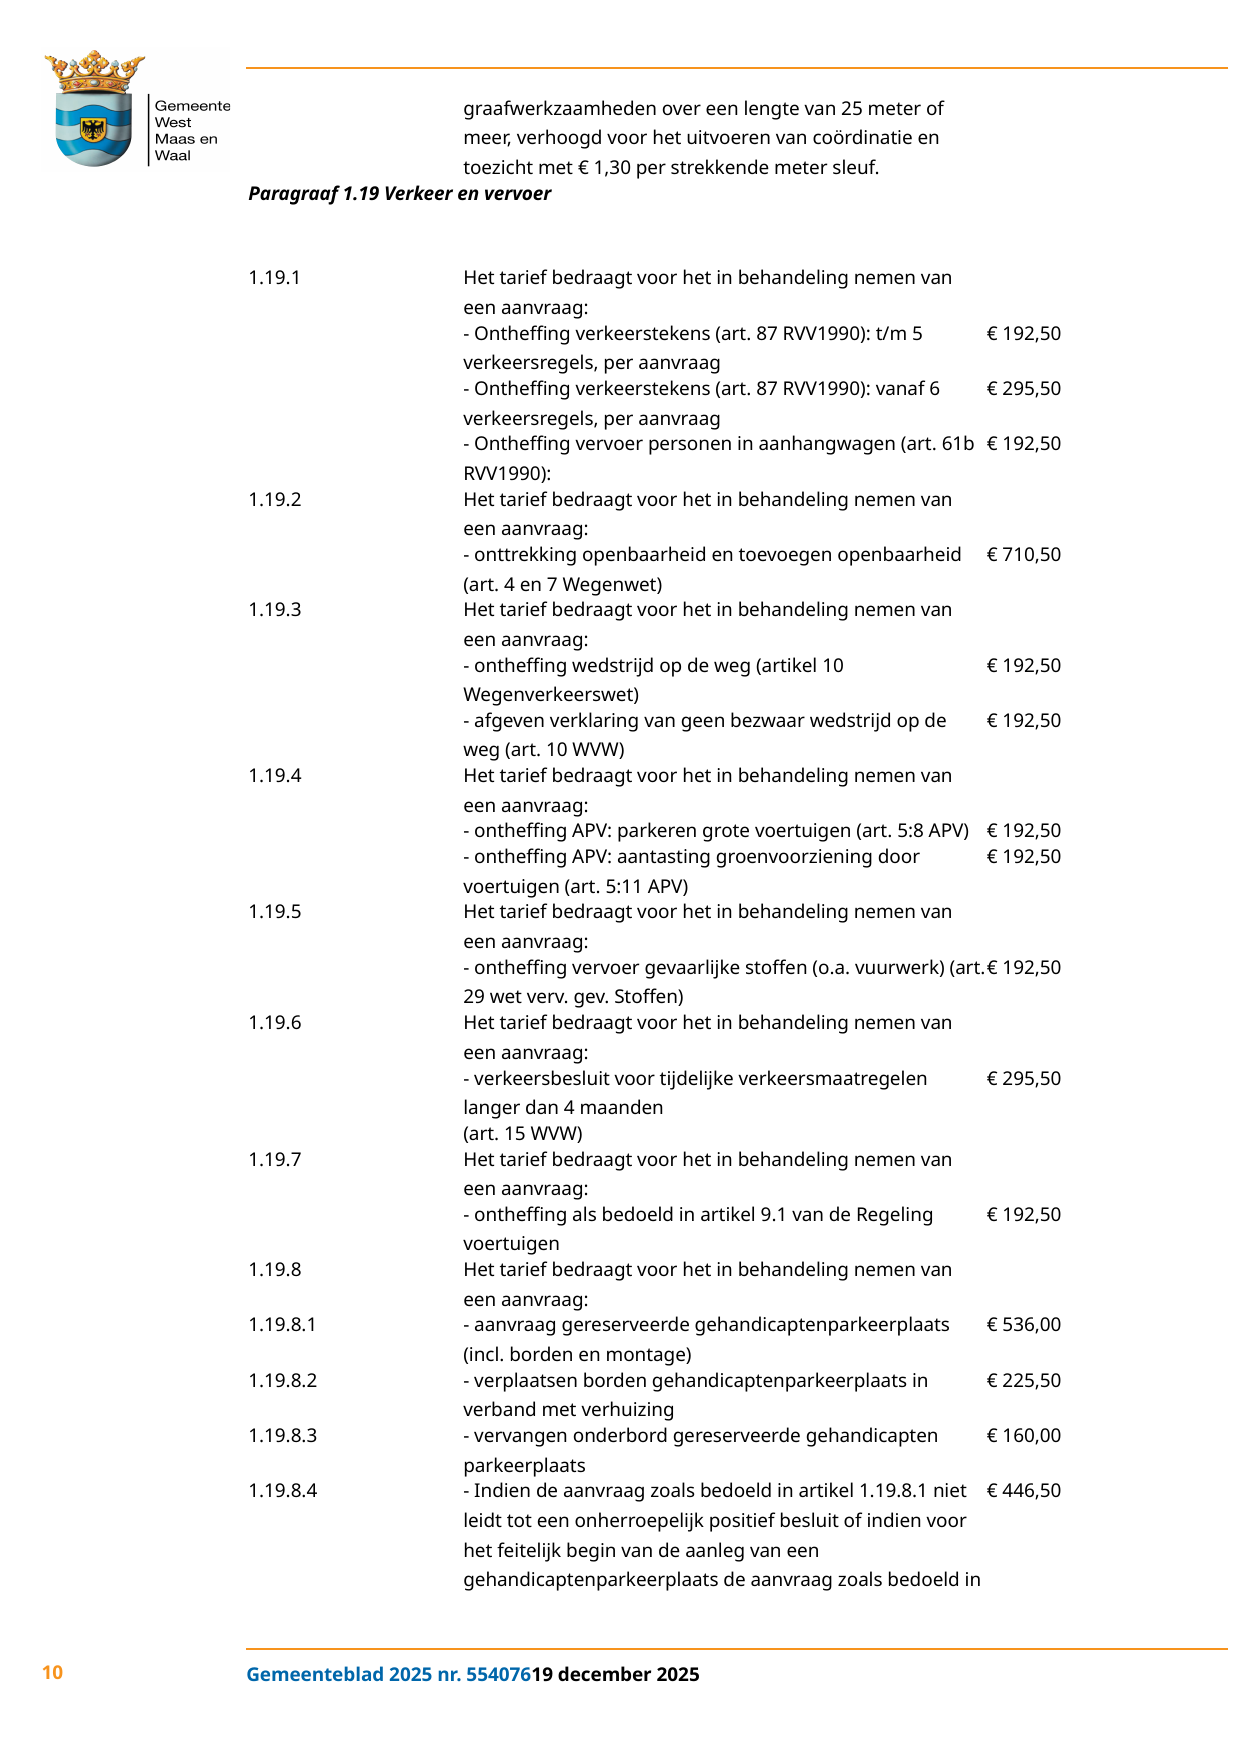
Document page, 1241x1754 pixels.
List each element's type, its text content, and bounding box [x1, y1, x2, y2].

table_cell Het tarief bedraagt voor het in behandeling nemen van een aanvraag: [463, 486, 987, 541]
table_cell - ontheffing wedstrijd op de weg (artikel 10 Wegenverkeerswet) [463, 652, 987, 707]
table_cell [248, 1065, 463, 1120]
table_cell [248, 95, 463, 180]
table_cell € 710,50 [987, 541, 1152, 596]
table_cell € 536,00 [987, 1312, 1152, 1367]
table_cell [248, 1120, 463, 1146]
table_cell Het tarief bedraagt voor het in behandeling nemen van een aanvraag: [463, 899, 987, 954]
table_cell Het tarief bedraagt voor het in behandeling nemen van een aanvraag: [463, 763, 987, 818]
table_cell - verplaatsen borden gehandicaptenparkeerplaats in verband met verhuizing [463, 1367, 987, 1422]
table_cell graafwerkzaamheden over een lengte van 25 meter of meer, verhoogd voor het uitvoeren van coördinatie en toezicht met € 1,30 per strekkende meter sleuf. [463, 95, 987, 180]
table_cell € 192,50 [987, 431, 1152, 486]
table_cell € 192,50 [987, 1201, 1152, 1256]
table_cell 1.19.1 [248, 265, 463, 320]
table_cell [987, 486, 1152, 541]
table_cell € 295,50 [987, 375, 1152, 431]
table_cell 1.19.6 [248, 1009, 463, 1065]
table_cell € 192,50 [987, 320, 1152, 375]
table_cell - ontheffing vervoer gevaarlijke stoffen (o.a. vuurwerk) (art. 29 wet verv. gev. Stoffen) [463, 954, 987, 1009]
table_cell - ontheffing als bedoeld in artikel 9.1 van de Regeling voertuigen [463, 1201, 987, 1256]
table_cell - afgeven verklaring van geen bezwaar wedstrijd op de weg (art. 10 WVW) [463, 707, 987, 762]
table_cell [248, 431, 463, 486]
table_cell - vervangen onderbord gereserveerde gehandicapten parkeerplaats [463, 1422, 987, 1478]
table_cell € 446,50 [987, 1478, 1152, 1592]
table_cell 1.19.8.1 [248, 1312, 463, 1367]
table_cell 1.19.5 [248, 899, 463, 954]
table_cell [987, 763, 1152, 818]
table_cell 1.19.8.2 [248, 1367, 463, 1422]
table_cell [248, 844, 463, 899]
table_cell 1.19.8 [248, 1256, 463, 1312]
table_cell - ontheffing APV: aantasting groenvoorziening door voertuigen (art. 5:11 APV) [463, 844, 987, 899]
table_cell [987, 899, 1152, 954]
table_cell [248, 375, 463, 431]
table_cell [248, 652, 463, 707]
picture [41, 47, 231, 172]
table_cell 1.19.7 [248, 1146, 463, 1201]
table_cell 1.19.2 [248, 486, 463, 541]
table_cell [248, 954, 463, 1009]
table_cell Het tarief bedraagt voor het in behandeling nemen van een aanvraag: [463, 265, 987, 320]
table_cell € 192,50 [987, 652, 1152, 707]
table_cell [248, 1201, 463, 1256]
table_cell - aanvraag gereserveerde gehandicaptenparkeerplaats (incl. borden en montage) [463, 1312, 987, 1367]
table_cell [987, 1009, 1152, 1065]
table_cell 1.19.8.3 [248, 1422, 463, 1478]
table_cell Het tarief bedraagt voor het in behandeling nemen van een aanvraag: [463, 1009, 987, 1065]
table_cell € 295,50 [987, 1065, 1152, 1120]
table_cell € 160,00 [987, 1422, 1152, 1478]
table_cell - verkeersbesluit voor tijdelijke verkeersmaatregelen langer dan 4 maanden [463, 1065, 987, 1120]
table_cell 1.19.3 [248, 596, 463, 652]
table_cell Paragraaf 1.19 Verkeer en vervoer [248, 180, 1152, 264]
table_cell [987, 265, 1152, 320]
table_cell € 225,50 [987, 1367, 1152, 1422]
table_cell [987, 1146, 1152, 1201]
table_cell [248, 541, 463, 596]
table_cell - Ontheffing vervoer personen in aanhangwagen (art. 61b RVV1990): [463, 431, 987, 486]
table_cell - ontheffing APV: parkeren grote voertuigen (art. 5:8 APV) [463, 818, 987, 843]
table_cell [248, 818, 463, 843]
table_cell [987, 1256, 1152, 1312]
table_cell € 192,50 [987, 954, 1152, 1009]
table_cell - onttrekking openbaarheid en toevoegen openbaarheid (art. 4 en 7 Wegenwet) [463, 541, 987, 596]
table_cell € 192,50 [987, 818, 1152, 843]
table_cell Het tarief bedraagt voor het in behandeling nemen van een aanvraag: [463, 1146, 987, 1201]
table_cell [987, 1120, 1152, 1146]
table_cell [987, 596, 1152, 652]
table_cell [248, 320, 463, 375]
table_cell [248, 707, 463, 762]
table_cell 1.19.4 [248, 763, 463, 818]
table_cell 1.19.8.4 [248, 1478, 463, 1592]
table_cell [987, 95, 1152, 180]
table_cell € 192,50 [987, 707, 1152, 762]
table_cell Het tarief bedraagt voor het in behandeling nemen van een aanvraag: [463, 596, 987, 652]
table_cell - Ontheffing verkeerstekens (art. 87 RVV1990): vanaf 6 verkeersregels, per aanvraag [463, 375, 987, 431]
table_cell - Ontheffing verkeerstekens (art. 87 RVV1990): t/m 5 verkeersregels, per aanvraag [463, 320, 987, 375]
table_cell - Indien de aanvraag zoals bedoeld in artikel 1.19.8.1 niet leidt tot een onherroepelijk positief besluit of indien voor het feitelijk begin van de aanleg van een gehandicaptenparkeerplaats de aanvraag zoals bedoeld in [463, 1478, 987, 1592]
table_cell (art. 15 WVW) [463, 1120, 987, 1146]
table_cell Het tarief bedraagt voor het in behandeling nemen van een aanvraag: [463, 1256, 987, 1312]
table_cell € 192,50 [987, 844, 1152, 899]
